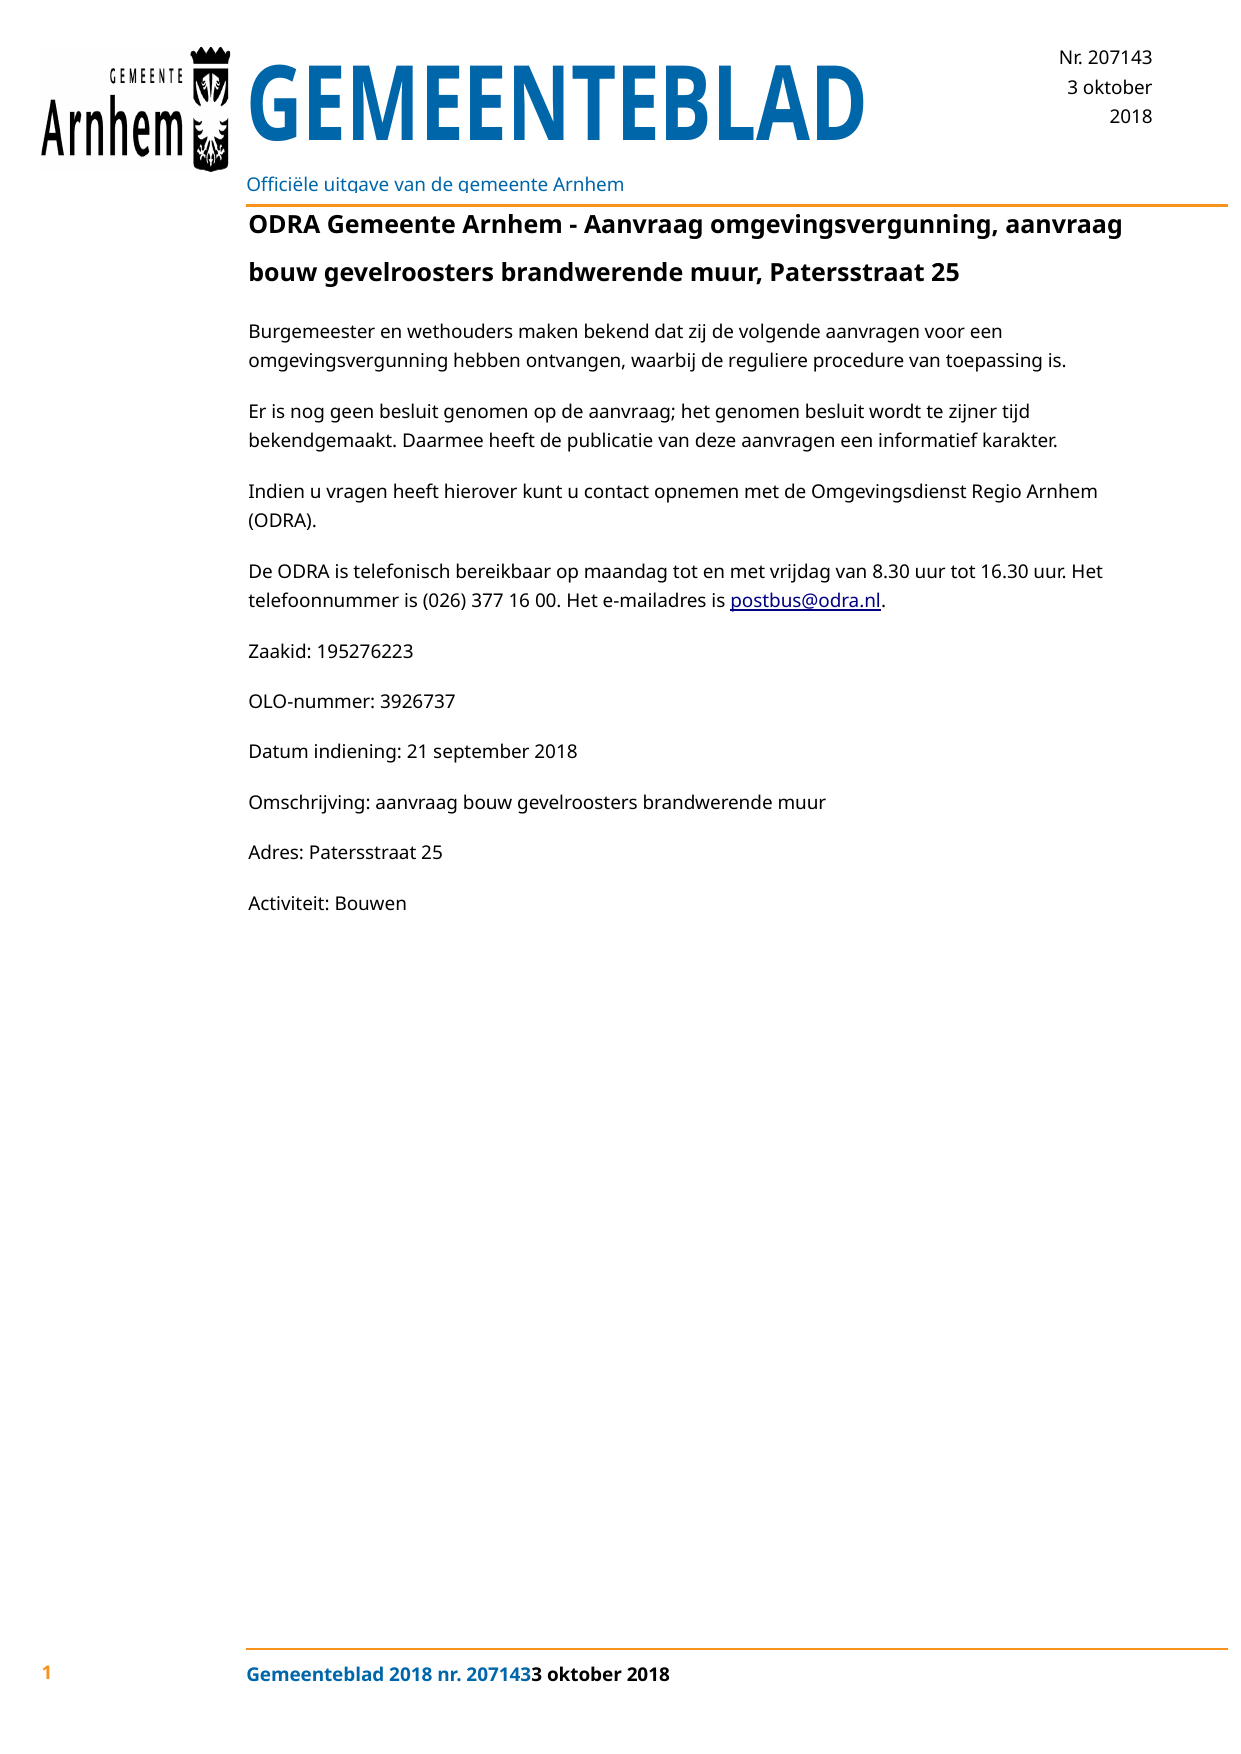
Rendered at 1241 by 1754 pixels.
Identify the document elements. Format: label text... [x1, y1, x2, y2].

text Adres: Patersstraat 25 [248, 839, 1152, 865]
text Omschrijving: aanvraag bouw gevelroosters brandwerende muur [248, 789, 1152, 815]
text Activiteit: Bouwen [248, 890, 1152, 916]
text Datum indiening: 21 september 2018 [248, 739, 1152, 764]
text ODRA Gemeente Arnhem - Aanvraag omgevingsvergunning, aanvraag bouw gevelroosters brandwerende muur, Patersstraat 25 [248, 207, 1152, 288]
text OLO-nummer: 3926737 [248, 688, 1152, 714]
text Indien u vragen heeft hierover kunt u contact opnemen met de Omgevingsdienst Regio Arnhem (ODRA). [248, 478, 1152, 533]
text De ODRA is telefonisch bereikbaar op maandag tot en met vrijdag van 8.30 uur tot 16.30 uur. Het telefoonnummer is (026) 377 16 00. Het e-mailadres is postbus@odra.nl. [248, 558, 1152, 613]
text Burgemeester en wethouders maken bekend dat zij de volgende aanvragen voor een omgevingsvergunning hebben ontvangen, waarbij de reguliere procedure van toepassing is. [248, 318, 1152, 373]
picture [41, 47, 231, 172]
text Er is nog geen besluit genomen op de aanvraag; het genomen besluit wordt te zijner tijd bekendgemaakt. Daarmee heeft de publicatie van deze aanvragen een informatief karakter. [248, 398, 1152, 453]
text Zaakid: 195276223 [248, 638, 1152, 664]
